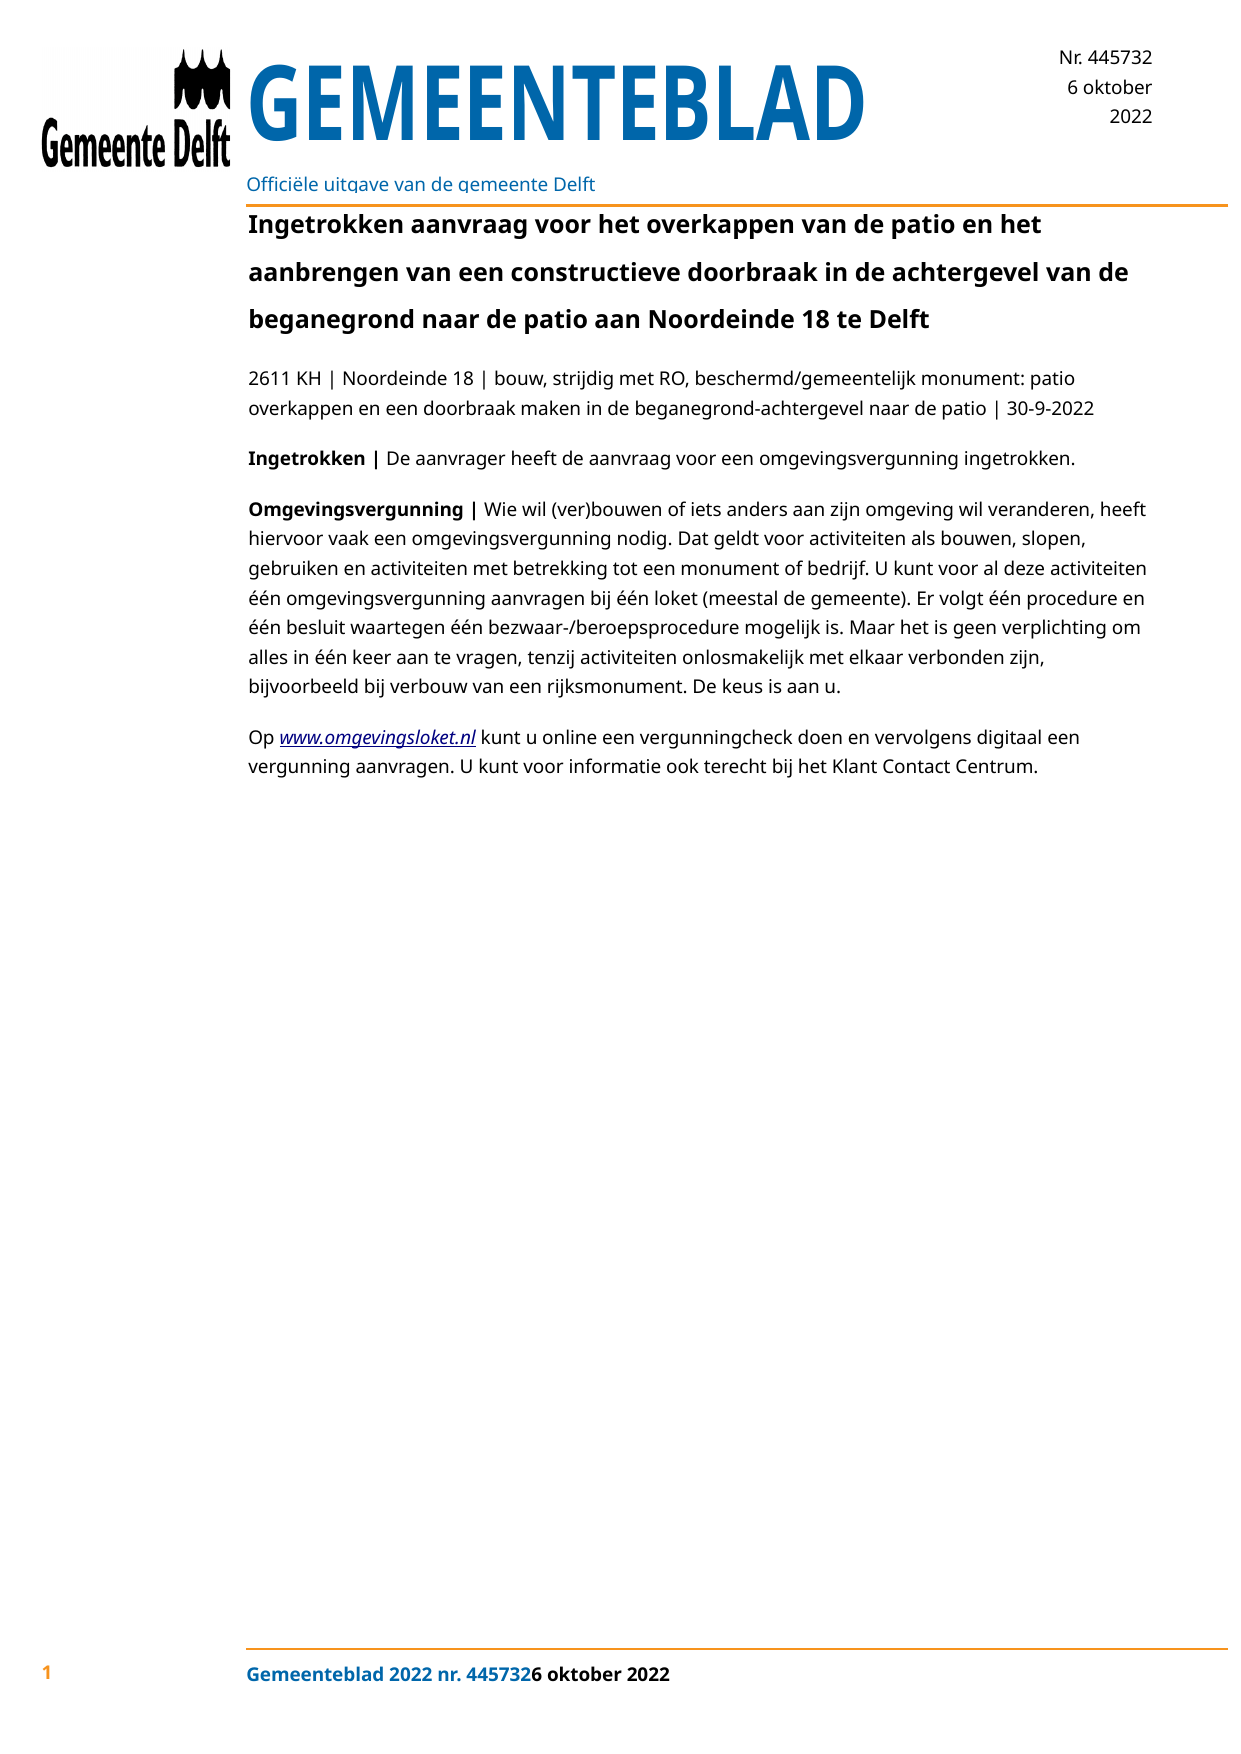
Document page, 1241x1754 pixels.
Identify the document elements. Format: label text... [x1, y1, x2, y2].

text Omgevingsvergunning | Wie wil (ver)bouwen of iets anders aan zijn omgeving wil veranderen, heeft hiervoor vaak een omgevingsvergunning nodig. Dat geldt voor activiteiten als bouwen, slopen, gebruiken en activiteiten met betrekking tot een monument of bedrijf. U kunt voor al deze activiteiten één omgevingsvergunning aanvragen bij één loket (meestal de gemeente). Er volgt één procedure en één besluit waartegen één bezwaar-/beroepsprocedure mogelijk is. Maar het is geen verplichting om alles in één keer aan te vragen, tenzij activiteiten onlosmakelijk met elkaar verbonden zijn, bijvoorbeeld bij verbouw van een rijksmonument. De keus is aan u. [248, 496, 1152, 699]
text Ingetrokken aanvraag voor het overkappen van de patio en het aanbrengen van een constructieve doorbraak in de achtergevel van de beganegrond naar de patio aan Noordeinde 18 te Delft [248, 207, 1152, 336]
text Op www.omgevingsloket.nl kunt u online een vergunningcheck doen en vervolgens digitaal een vergunning aanvragen. U kunt voor informatie ook terecht bij het Klant Contact Centrum. [248, 724, 1152, 779]
text Ingetrokken | De aanvrager heeft de aanvraag voor een omgevingsvergunning ingetrokken. [248, 446, 1152, 471]
text 2611 KH | Noordeinde 18 | bouw, strijdig met RO, beschermd/gemeentelijk monument: patio overkappen en een doorbraak maken in de beganegrond-achtergevel naar de patio | 30-9-2022 [248, 366, 1152, 421]
picture [41, 47, 231, 172]
